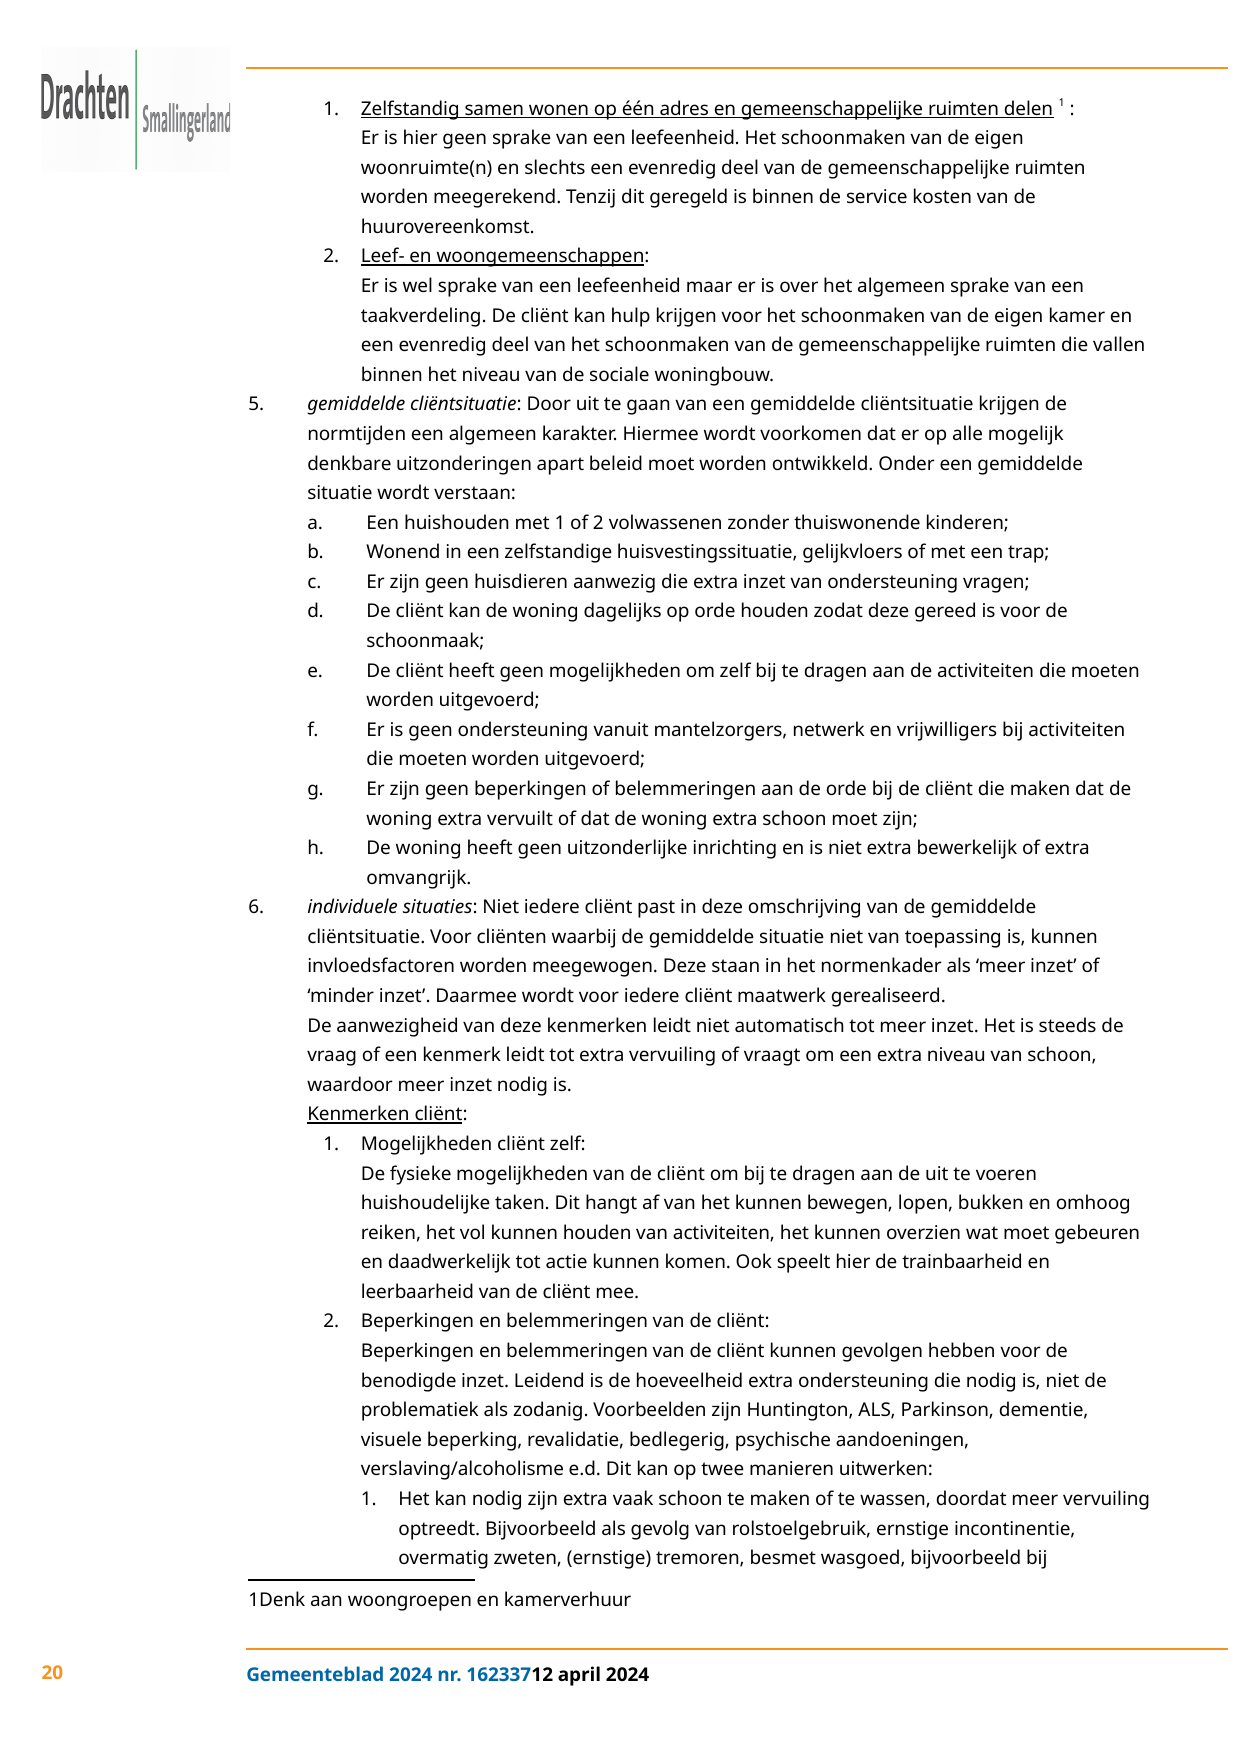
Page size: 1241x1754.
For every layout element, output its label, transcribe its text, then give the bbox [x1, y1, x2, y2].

picture [41, 47, 231, 172]
list Er is wel sprake van een leefeenheid maar er is over het algemeen sprake van een taakverdeling. De cliënt kan hulp krijgen voor het schoonmaken van de eigen kamer en een evenredig deel van het schoonmaken van de gemeenschappelijke ruimten die vallen binnen het niveau van de sociale woningbouw. [323, 272, 1152, 387]
list gemiddelde cliëntsituatie: Door uit te gaan van een gemiddelde cliëntsituatie krijgen de normtijden een algemeen karakter. Hiermee wordt voorkomen dat er op alle mogelijk denkbare uitzonderingen apart beleid moet worden ontwikkeld. Onder een gemiddelde situatie wordt verstaan: [248, 391, 1152, 505]
list Kenmerken cliënt: [248, 1101, 1152, 1126]
list Mogelijkheden cliënt zelf: [323, 1130, 1152, 1156]
list Een huishouden met 1 of 2 volwassenen zonder thuiswonende kinderen; [307, 509, 1152, 535]
list Beperkingen en belemmeringen van de cliënt kunnen gevolgen hebben voor de benodigde inzet. Leidend is de hoeveelheid extra ondersteuning die nodig is, niet de problematiek als zodanig. Voorbeelden zijn Huntington, ALS, Parkinson, dementie, visuele beperking, revalidatie, bedlegerig, psychische aandoeningen, verslaving/alcoholisme e.d. Dit kan op twee manieren uitwerken: [323, 1337, 1152, 1481]
list individuele situaties: Niet iedere cliënt past in deze omschrijving van de gemiddelde cliëntsituatie. Voor cliënten waarbij de gemiddelde situatie niet van toepassing is, kunnen invloedsfactoren worden meegewogen. Deze staan in het normenkader als ‘meer inzet’ of ‘minder inzet’. Daarmee wordt voor iedere cliënt maatwerk gerealiseerd. [248, 893, 1152, 1008]
list De fysieke mogelijkheden van de cliënt om bij te dragen aan de uit te voeren huishoudelijke taken. Dit hangt af van het kunnen bewegen, lopen, bukken en omhoog reiken, het vol kunnen houden van activiteiten, het kunnen overzien wat moet gebeuren en daadwerkelijk tot actie kunnen komen. Ook speelt hier de trainbaarheid en leerbaarheid van de cliënt mee. [323, 1160, 1152, 1304]
list De woning heeft geen uitzonderlijke inrichting en is niet extra bewerkelijk of extra omvangrijk. [307, 834, 1152, 890]
list Er is hier geen sprake van een leefeenheid. Het schoonmaken van de eigen woonruimte(n) en slechts een evenredig deel van de gemeenschappelijke ruimten worden meegerekend. Tenzij dit geregeld is binnen de service kosten van de huurovereenkomst. [323, 124, 1152, 239]
list De aanwezigheid van deze kenmerken leidt niet automatisch tot meer inzet. Het is steeds de vraag of een kenmerk leidt tot extra vervuiling of vraagt om een extra niveau van schoon, waardoor meer inzet nodig is. [248, 1012, 1152, 1097]
list Er zijn geen huisdieren aanwezig die extra inzet van ondersteuning vragen; [307, 568, 1152, 594]
list Leef- en woongemeenschappen: [323, 243, 1152, 268]
list Er is geen ondersteuning vanuit mantelzorgers, netwerk en vrijwilligers bij activiteiten die moeten worden uitgevoerd; [307, 716, 1152, 771]
list De cliënt heeft geen mogelijkheden om zelf bij te dragen aan de activiteiten die moeten worden uitgevoerd; [307, 657, 1152, 712]
list Beperkingen en belemmeringen van de cliënt: [323, 1308, 1152, 1333]
list Zelfstandig samen wonen op één adres en gemeenschappelijke ruimten delen : [323, 95, 1152, 121]
list Wonend in een zelfstandige huisvestingssituatie, gelijkvloers of met een trap; [307, 538, 1152, 564]
list Het kan nodig zijn extra vaak schoon te maken of te wassen, doordat meer vervuiling optreedt. Bijvoorbeeld als gevolg van rolstoelgebruik, ernstige incontinentie, overmatig zweten, (ernstige) tremoren, besmet wasgoed, bijvoorbeeld bij [361, 1485, 1152, 1570]
list De cliënt kan de woning dagelijks op orde houden zodat deze gereed is voor de schoonmaak; [307, 598, 1152, 653]
list Denk aan woongroepen en kamerverhuur [248, 1586, 1152, 1612]
list Er zijn geen beperkingen of belemmeringen aan de orde bij de cliënt die maken dat de woning extra vervuilt of dat de woning extra schoon moet zijn; [307, 775, 1152, 831]
